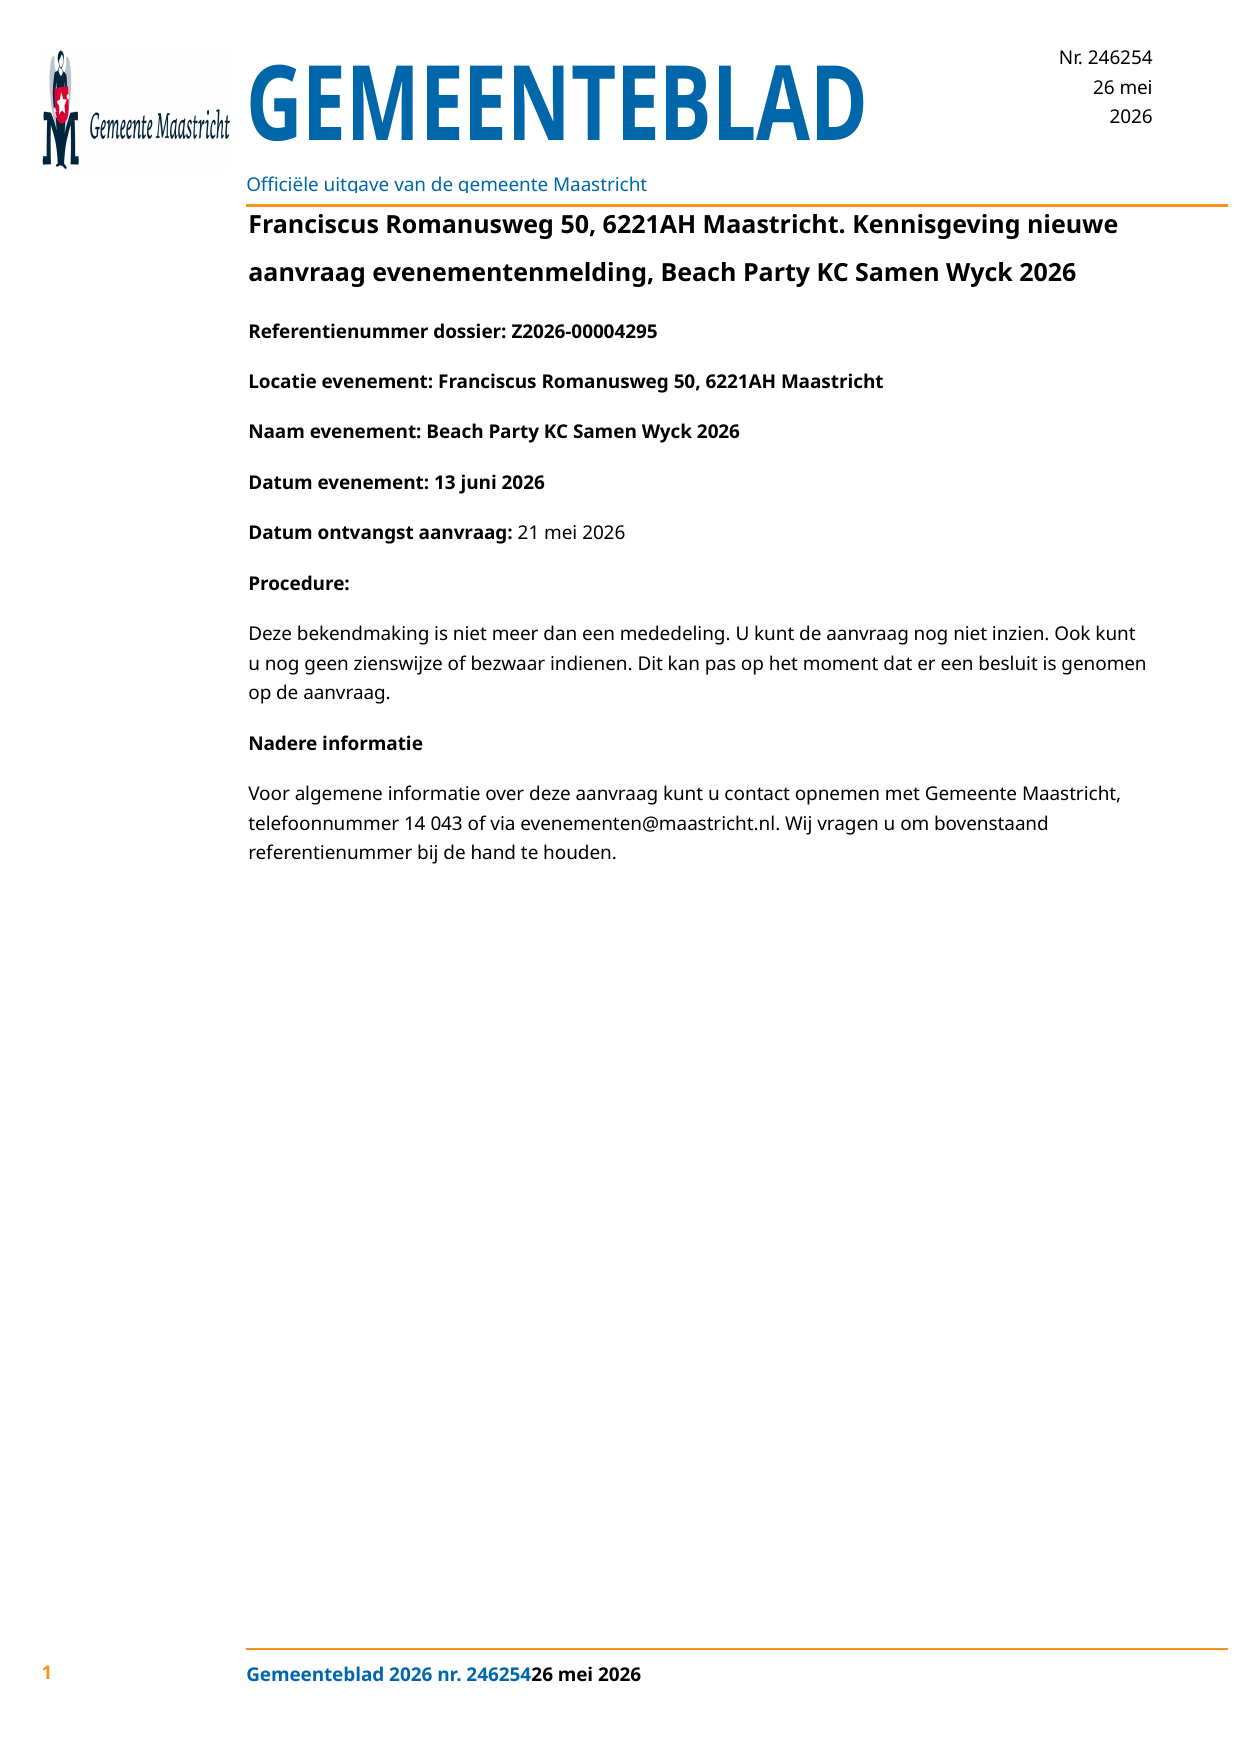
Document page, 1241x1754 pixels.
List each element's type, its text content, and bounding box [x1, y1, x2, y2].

text Franciscus Romanusweg 50, 6221AH Maastricht. Kennisgeving nieuwe aanvraag evenementenmelding, Beach Party KC Samen Wyck 2026 [248, 207, 1152, 288]
text Naam evenement: Beach Party KC Samen Wyck 2026 [248, 419, 1152, 444]
text Referentienummer dossier: Z2026-00004295 [248, 318, 1152, 344]
text Voor algemene informatie over deze aanvraag kunt u contact opnemen met Gemeente Maastricht, telefoonnummer 14 043 of via evenementen@maastricht.nl. Wij vragen u om bovenstaand referentienummer bij de hand te houden. [248, 780, 1152, 865]
text Locatie evenement: Franciscus Romanusweg 50, 6221AH Maastricht [248, 368, 1152, 394]
picture [41, 47, 231, 172]
text Datum ontvangst aanvraag: 21 mei 2026 [248, 519, 1152, 545]
text Deze bekendmaking is niet meer dan een mededeling. U kunt de aanvraag nog niet inzien. Ook kunt u nog geen zienswijze of bezwaar indienen. Dit kan pas op het moment dat er een besluit is genomen op de aanvraag. [248, 620, 1152, 705]
text Nadere informatie [248, 730, 1152, 756]
text Datum evenement: 13 juni 2026 [248, 469, 1152, 495]
text Procedure: [248, 570, 1152, 596]
